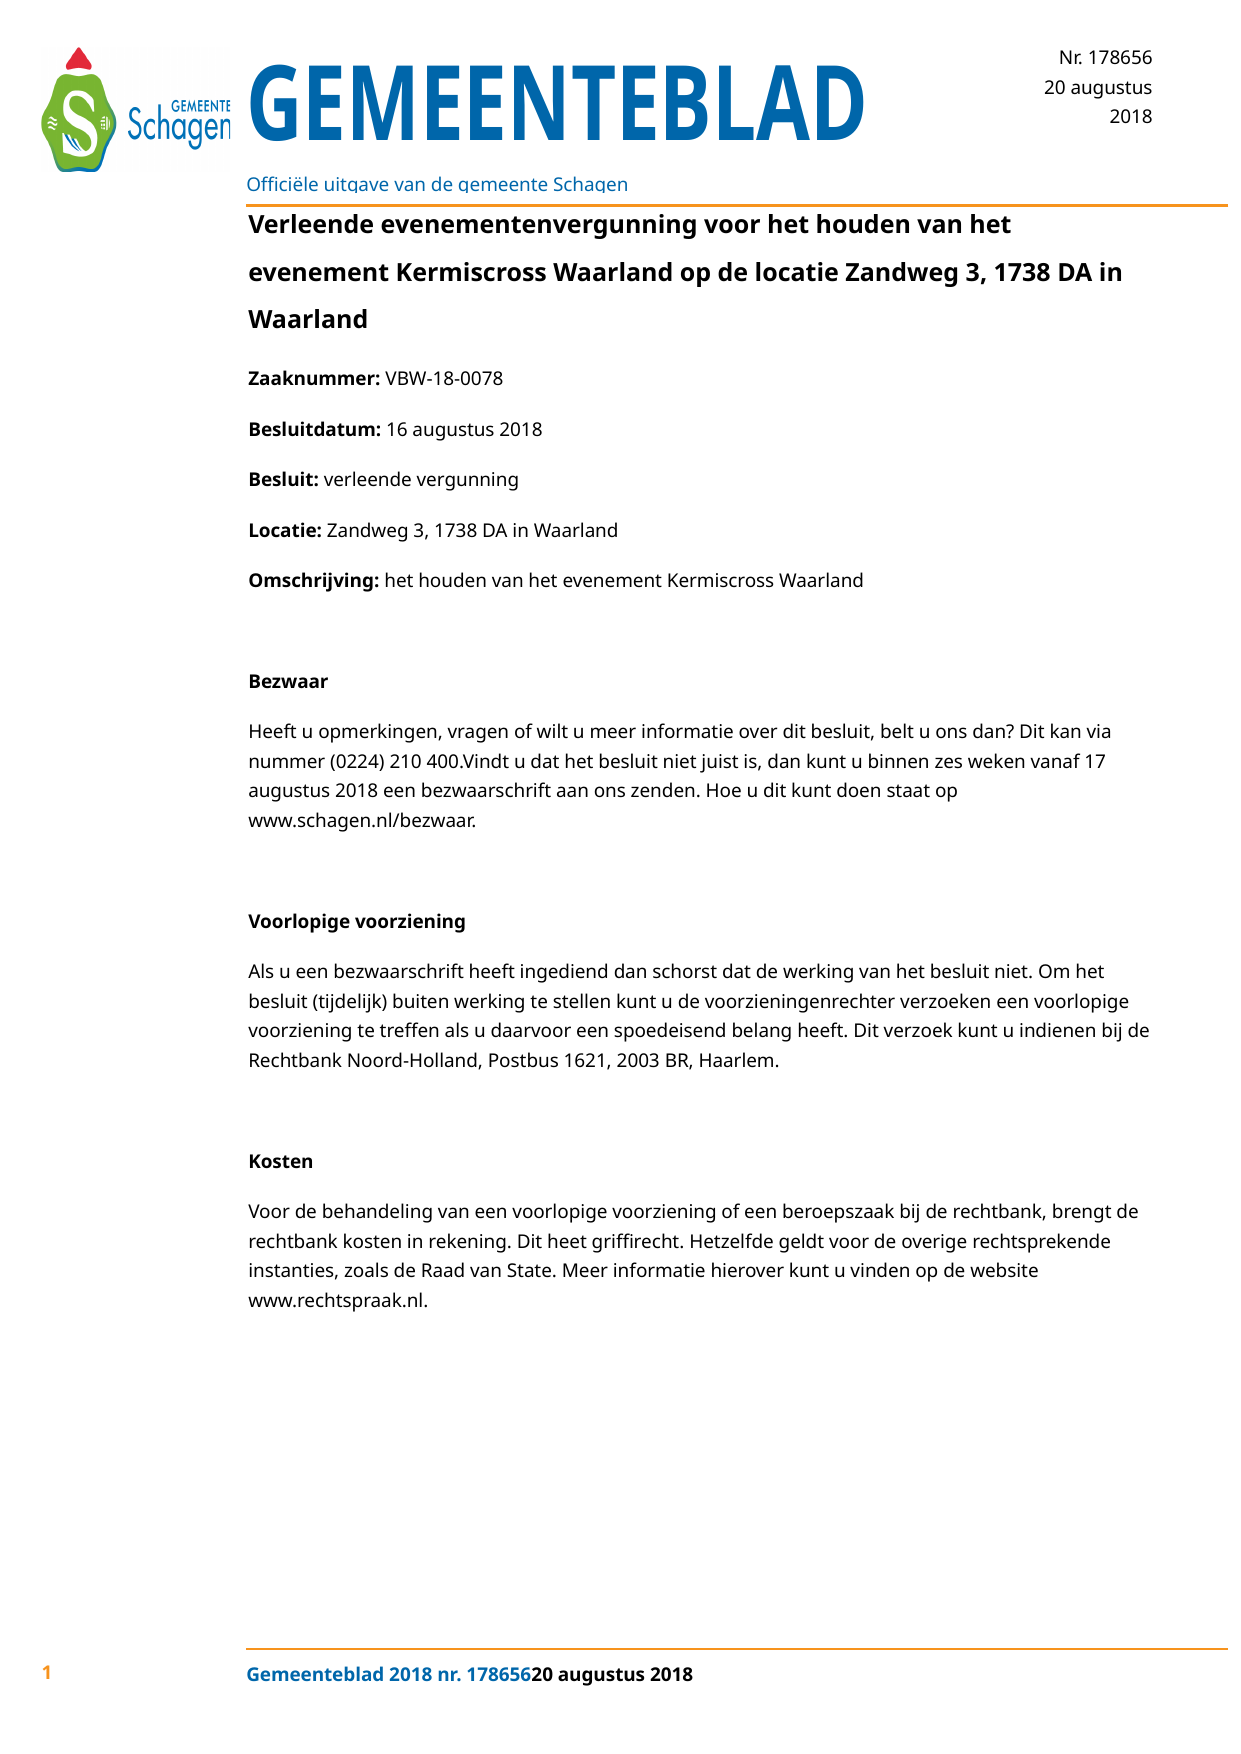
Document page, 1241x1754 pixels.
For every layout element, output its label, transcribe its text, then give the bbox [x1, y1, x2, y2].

picture [41, 47, 231, 172]
text Bezwaar [248, 668, 1152, 694]
text Kosten [248, 1148, 1152, 1174]
text Heeft u opmerkingen, vragen of wilt u meer informatie over dit besluit, belt u ons dan? Dit kan via nummer (0224) 210 400.Vindt u dat het besluit niet juist is, dan kunt u binnen zes weken vanaf 17 augustus 2018 een bezwaarschrift aan ons zenden. Hoe u dit kunt doen staat op www.schagen.nl/bezwaar. [248, 718, 1152, 833]
text Zaaknummer: VBW-18-0078 [248, 366, 1152, 391]
text Omschrijving: het houden van het evenement Kermiscross Waarland [248, 567, 1152, 593]
text Besluit: verleende vergunning [248, 466, 1152, 492]
text Besluitdatum: 16 augustus 2018 [248, 416, 1152, 442]
text Verleende evenementenvergunning voor het houden van het evenement Kermiscross Waarland op de locatie Zandweg 3, 1738 DA in Waarland [248, 207, 1152, 336]
text Voor de behandeling van een voorlopige voorziening of een beroepszaak bij de rechtbank, brengt de rechtbank kosten in rekening. Dit heet griffirecht. Hetzelfde geldt voor de overige rechtsprekende instanties, zoals de Raad van State. Meer informatie hierover kunt u vinden op de website www.rechtspraak.nl. [248, 1198, 1152, 1313]
text Voorlopige voorziening [248, 908, 1152, 934]
text Als u een bezwaarschrift heeft ingediend dan schorst dat de werking van het besluit niet. Om het besluit (tijdelijk) buiten werking te stellen kunt u de voorzieningenrechter verzoeken een voorlopige voorziening te treffen als u daarvoor een spoedeisend belang heeft. Dit verzoek kunt u indienen bij de Rechtbank Noord-Holland, Postbus 1621, 2003 BR, Haarlem. [248, 958, 1152, 1073]
text Locatie: Zandweg 3, 1738 DA in Waarland [248, 517, 1152, 542]
